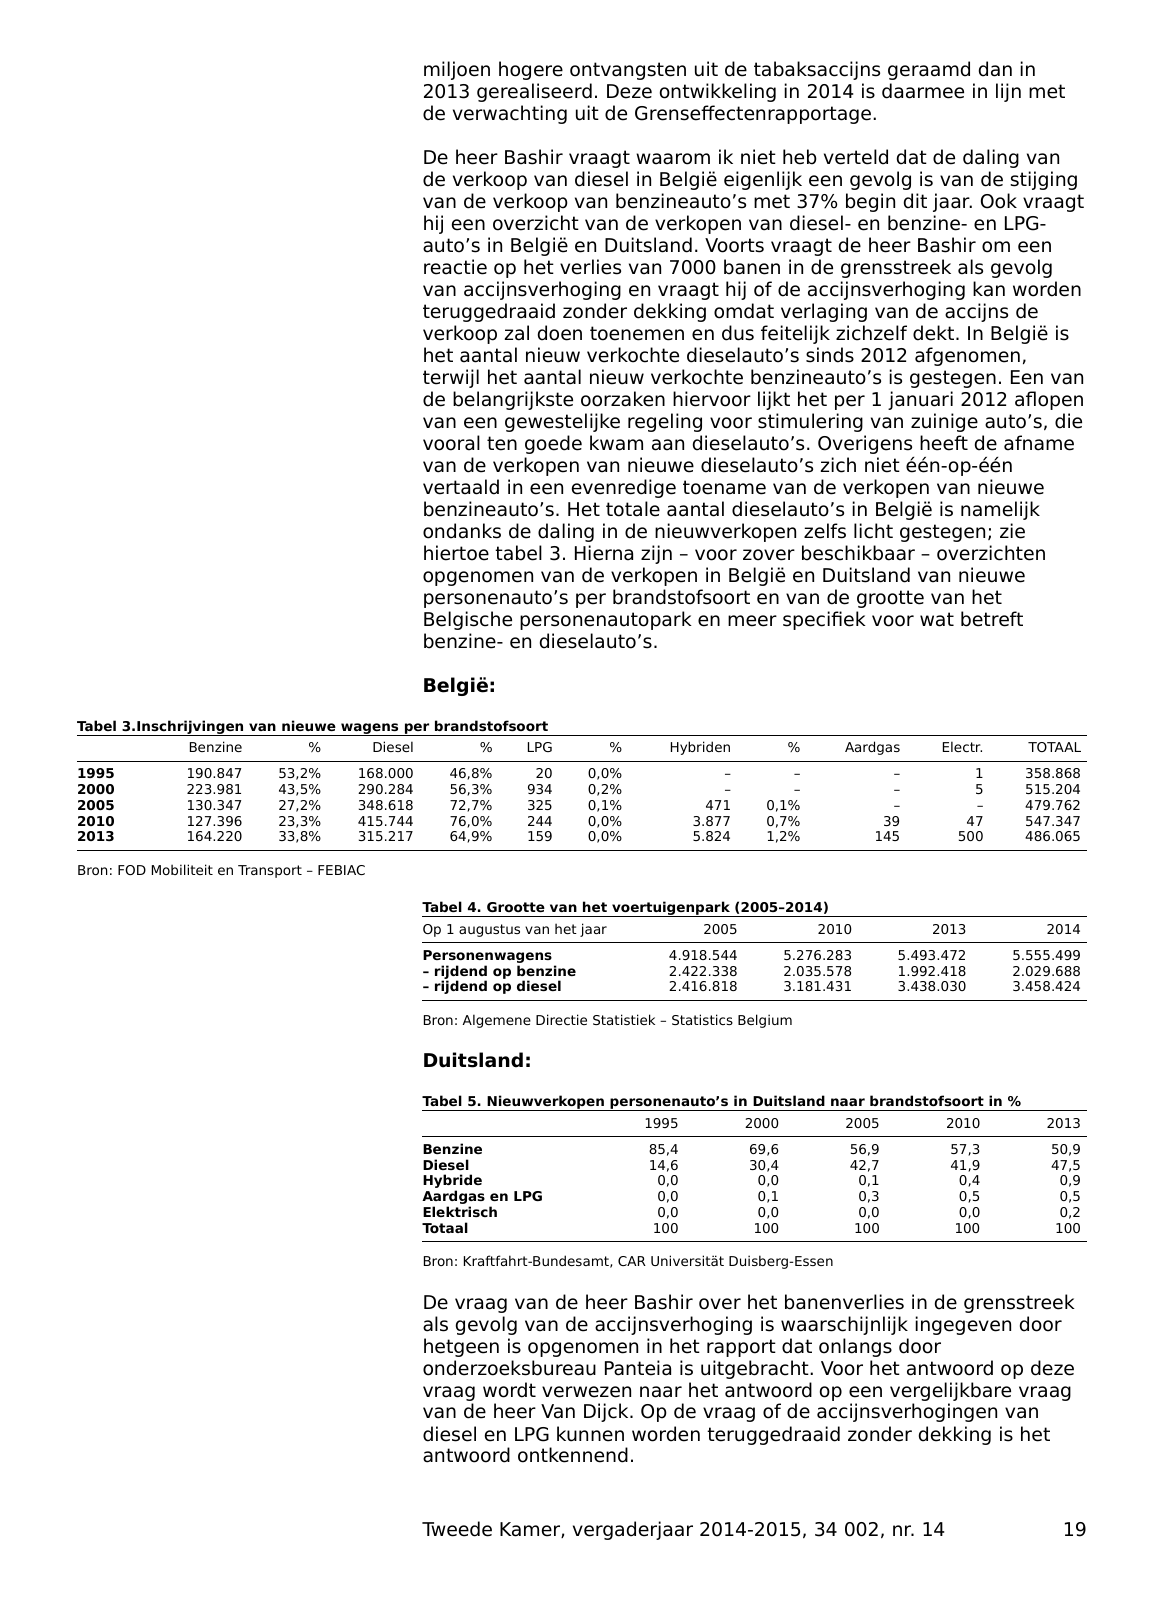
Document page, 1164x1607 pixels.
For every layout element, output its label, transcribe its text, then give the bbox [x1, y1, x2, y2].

table_cell 2013 [77, 829, 151, 850]
table_cell Hybriden [628, 736, 737, 761]
table_cell Bron: FOD Mobiliteit en Transport – FEBIAC [77, 851, 1087, 878]
table_cell 57,3 [886, 1137, 986, 1157]
table_cell 1995 [77, 762, 151, 782]
table_cell 0,1% [559, 798, 628, 813]
table_cell 2005 [629, 917, 743, 942]
table_cell 500 [906, 829, 989, 850]
table_cell 2005 [77, 798, 151, 813]
table_cell Op 1 augustus van het jaar [422, 917, 629, 942]
table_cell 23,3% [248, 814, 327, 829]
table_header Tabel 5. Nieuwverkopen personenauto’s in Duitsland naar brandstofsoort in % [422, 1094, 1087, 1110]
table_cell 358.868 [989, 762, 1087, 782]
table_cell 85,4 [584, 1137, 684, 1157]
subtitle Duitsland: [422, 1050, 1087, 1072]
table_header Tabel 4. Grootte van het voertuigenpark (2005–2014) [422, 900, 1087, 916]
table_cell 46,8% [420, 762, 498, 782]
table_cell 0,2% [559, 782, 628, 798]
table_cell 0,0 [684, 1173, 785, 1189]
table_cell 515.204 [989, 782, 1087, 798]
table_cell 5.493.472 [858, 943, 972, 963]
table_cell 100 [785, 1220, 886, 1241]
table_cell 0,1% [737, 798, 806, 813]
text miljoen hogere ontvangsten uit de tabaksaccijns geraamd dan in 2013 gerealiseerd. Deze ontwikkeling in 2014 is daarmee in lijn met de verwachting uit de Grenseffectenrapportage. [422, 59, 1087, 125]
table_cell 0,0 [584, 1189, 684, 1205]
table_cell 50,9 [986, 1137, 1087, 1157]
table_cell Benzine [151, 736, 248, 761]
table_cell 0,0 [584, 1205, 684, 1220]
table_cell 27,2% [248, 798, 327, 813]
table_cell 415.744 [327, 814, 419, 829]
table_cell 14,6 [584, 1158, 684, 1173]
table_cell 145 [806, 829, 906, 850]
table_cell 130.347 [151, 798, 248, 813]
table_cell 0,0 [785, 1205, 886, 1220]
table_cell 20 [498, 762, 558, 782]
table_cell [422, 1111, 584, 1136]
table_cell 0,0% [559, 762, 628, 782]
table_cell 486.065 [989, 829, 1087, 850]
table_cell 0,5 [986, 1189, 1087, 1205]
table_cell – [628, 762, 737, 782]
table_cell Diesel [327, 736, 419, 761]
table_cell TOTAAL [989, 736, 1087, 761]
table_cell 47 [906, 814, 989, 829]
table_cell – [806, 798, 906, 813]
table_cell % [559, 736, 628, 761]
table_cell 42,7 [785, 1158, 886, 1173]
table_cell 325 [498, 798, 558, 813]
table_cell – [737, 782, 806, 798]
table_cell 47,5 [986, 1158, 1087, 1173]
table_cell 471 [628, 798, 737, 813]
table_cell 127.396 [151, 814, 248, 829]
table_cell Benzine [422, 1137, 584, 1157]
table_cell 72,7% [420, 798, 498, 813]
table_cell 2013 [986, 1111, 1087, 1136]
table_cell Personenwagens [422, 943, 629, 963]
table_cell – [737, 762, 806, 782]
table_cell 3.438.030 [858, 979, 972, 999]
table_cell 479.762 [989, 798, 1087, 813]
table_cell 0,0 [584, 1173, 684, 1189]
table_cell 2014 [972, 917, 1087, 942]
table_cell 0,5 [886, 1189, 986, 1205]
table_cell 290.284 [327, 782, 419, 798]
table_cell 1.992.418 [858, 964, 972, 979]
table_cell 5.555.499 [972, 943, 1087, 963]
table_cell 2.029.688 [972, 964, 1087, 979]
table_cell 4.918.544 [629, 943, 743, 963]
table_cell 5.276.283 [744, 943, 858, 963]
table_cell 0,1 [684, 1189, 785, 1205]
table_cell 159 [498, 829, 558, 850]
table_cell Bron: Kraftfahrt-Bundesamt, CAR Universität Duisberg-Essen [422, 1242, 1087, 1269]
table_cell Bron: Algemene Directie Statistiek – Statistics Belgium [422, 1001, 1087, 1028]
table_cell 0,4 [886, 1173, 986, 1189]
table_cell % [420, 736, 498, 761]
table_cell 2.035.578 [744, 964, 858, 979]
table_cell 3.181.431 [744, 979, 858, 999]
table_cell 39 [806, 814, 906, 829]
table_cell 2010 [744, 917, 858, 942]
table_cell 1,2% [737, 829, 806, 850]
table_cell 41,9 [886, 1158, 986, 1173]
table_cell 190.847 [151, 762, 248, 782]
table_cell – [628, 782, 737, 798]
table_cell 0,0% [559, 814, 628, 829]
table_cell 100 [684, 1220, 785, 1241]
table_cell 43,5% [248, 782, 327, 798]
table_cell 168.000 [327, 762, 419, 782]
table_cell 0,0% [559, 829, 628, 850]
table_cell 33,8% [248, 829, 327, 850]
table_cell 100 [886, 1220, 986, 1241]
text De heer Bashir vraagt waarom ik niet heb verteld dat de daling van de verkoop van diesel in België eigenlijk een gevolg is van de stijging van de verkoop van benzineauto’s met 37% begin dit jaar. Ook vraagt hij een overzicht van de verkopen van diesel- en benzine- en LPG-auto’s in België en Duitsland. Voorts vraagt de heer Bashir om een reactie op het verlies van 7000 banen in de grensstreek als gevolg van accijnsverhoging en vraagt hij of de accijnsverhoging kan worden teruggedraaid zonder dekking omdat verlaging van de accijns de verkoop zal doen toenemen en dus feitelijk zichzelf dekt. In België is het aantal nieuw verkochte dieselauto’s sinds 2012 afgenomen, terwijl het aantal nieuw verkochte benzineauto’s is gestegen. Een van de belangrijkste oorzaken hiervoor lijkt het per 1 januari 2012 aflopen van een gewestelijke regeling voor stimulering van zuinige auto’s, die vooral ten goede kwam aan dieselauto’s. Overigens heeft de afname van de verkopen van nieuwe dieselauto’s zich niet één-op-één vertaald in een evenredige toename van de verkopen van nieuwe benzineauto’s. Het totale aantal dieselauto’s in België is namelijk ondanks de daling in de nieuwverkopen zelfs licht gestegen; zie hiertoe tabel 3. Hierna zijn – voor zover beschikbaar – overzichten opgenomen van de verkopen in België en Duitsland van nieuwe personenauto’s per brandstofsoort en van de grootte van het Belgische personenautopark en meer specifiek voor wat betreft benzine- en dieselauto’s. [422, 147, 1087, 653]
table_cell 64,9% [420, 829, 498, 850]
table_cell 3.458.424 [972, 979, 1087, 999]
table_cell 56,3% [420, 782, 498, 798]
table_cell 2010 [77, 814, 151, 829]
table_header Tabel 3.Inschrijvingen van nieuwe wagens per brandstofsoort [77, 719, 1087, 734]
table_cell 547.347 [989, 814, 1087, 829]
table_cell – [806, 762, 906, 782]
table_cell 5.824 [628, 829, 737, 850]
table_cell 0,1 [785, 1173, 886, 1189]
table_cell Electr. [906, 736, 989, 761]
subtitle België: [422, 675, 1087, 697]
table_cell Hybride [422, 1173, 584, 1189]
table_cell 315.217 [327, 829, 419, 850]
table_cell 0,0 [886, 1205, 986, 1220]
table_cell 0,9 [986, 1173, 1087, 1189]
table_cell 3.877 [628, 814, 737, 829]
table_cell % [248, 736, 327, 761]
table_cell 1995 [584, 1111, 684, 1136]
table_cell 348.618 [327, 798, 419, 813]
table_cell 2013 [858, 917, 972, 942]
table_cell 2.416.818 [629, 979, 743, 999]
table_cell 164.220 [151, 829, 248, 850]
table_cell – [806, 782, 906, 798]
table_cell 1 [906, 762, 989, 782]
table_cell 223.981 [151, 782, 248, 798]
table_cell 2000 [684, 1111, 785, 1136]
table_cell Aardgas en LPG [422, 1189, 584, 1205]
table_cell 2.422.338 [629, 964, 743, 979]
table_cell Elektrisch [422, 1205, 584, 1220]
table_cell 100 [986, 1220, 1087, 1241]
table_cell 2010 [886, 1111, 986, 1136]
table_cell [77, 736, 151, 761]
table_cell 244 [498, 814, 558, 829]
table_cell 0,0 [684, 1205, 785, 1220]
table_cell Aardgas [806, 736, 906, 761]
table_cell – rijdend op benzine [422, 964, 629, 979]
table_cell 934 [498, 782, 558, 798]
table_cell 76,0% [420, 814, 498, 829]
table_cell LPG [498, 736, 558, 761]
table_cell Diesel [422, 1158, 584, 1173]
table_cell 69,6 [684, 1137, 785, 1157]
table_cell % [737, 736, 806, 761]
text De vraag van de heer Bashir over het banenverlies in de grensstreek als gevolg van de accijnsverhoging is waarschijnlijk ingegeven door hetgeen is opgenomen in het rapport dat onlangs door onderzoeksbureau Panteia is uitgebracht. Voor het antwoord op deze vraag wordt verwezen naar het antwoord op een vergelijkbare vraag van de heer Van Dijck. Op de vraag of de accijnsverhogingen van diesel en LPG kunnen worden teruggedraaid zonder dekking is het antwoord ontkennend. [422, 1292, 1087, 1467]
table_cell 0,7% [737, 814, 806, 829]
table_cell 100 [584, 1220, 684, 1241]
table_cell – [906, 798, 989, 813]
table_cell 56,9 [785, 1137, 886, 1157]
table_cell 53,2% [248, 762, 327, 782]
table_cell – rijdend op diesel [422, 979, 629, 999]
table_cell 0,3 [785, 1189, 886, 1205]
table_cell Totaal [422, 1220, 584, 1241]
table_cell 0,2 [986, 1205, 1087, 1220]
table_cell 2005 [785, 1111, 886, 1136]
table_cell 5 [906, 782, 989, 798]
table_cell 30,4 [684, 1158, 785, 1173]
table_cell 2000 [77, 782, 151, 798]
